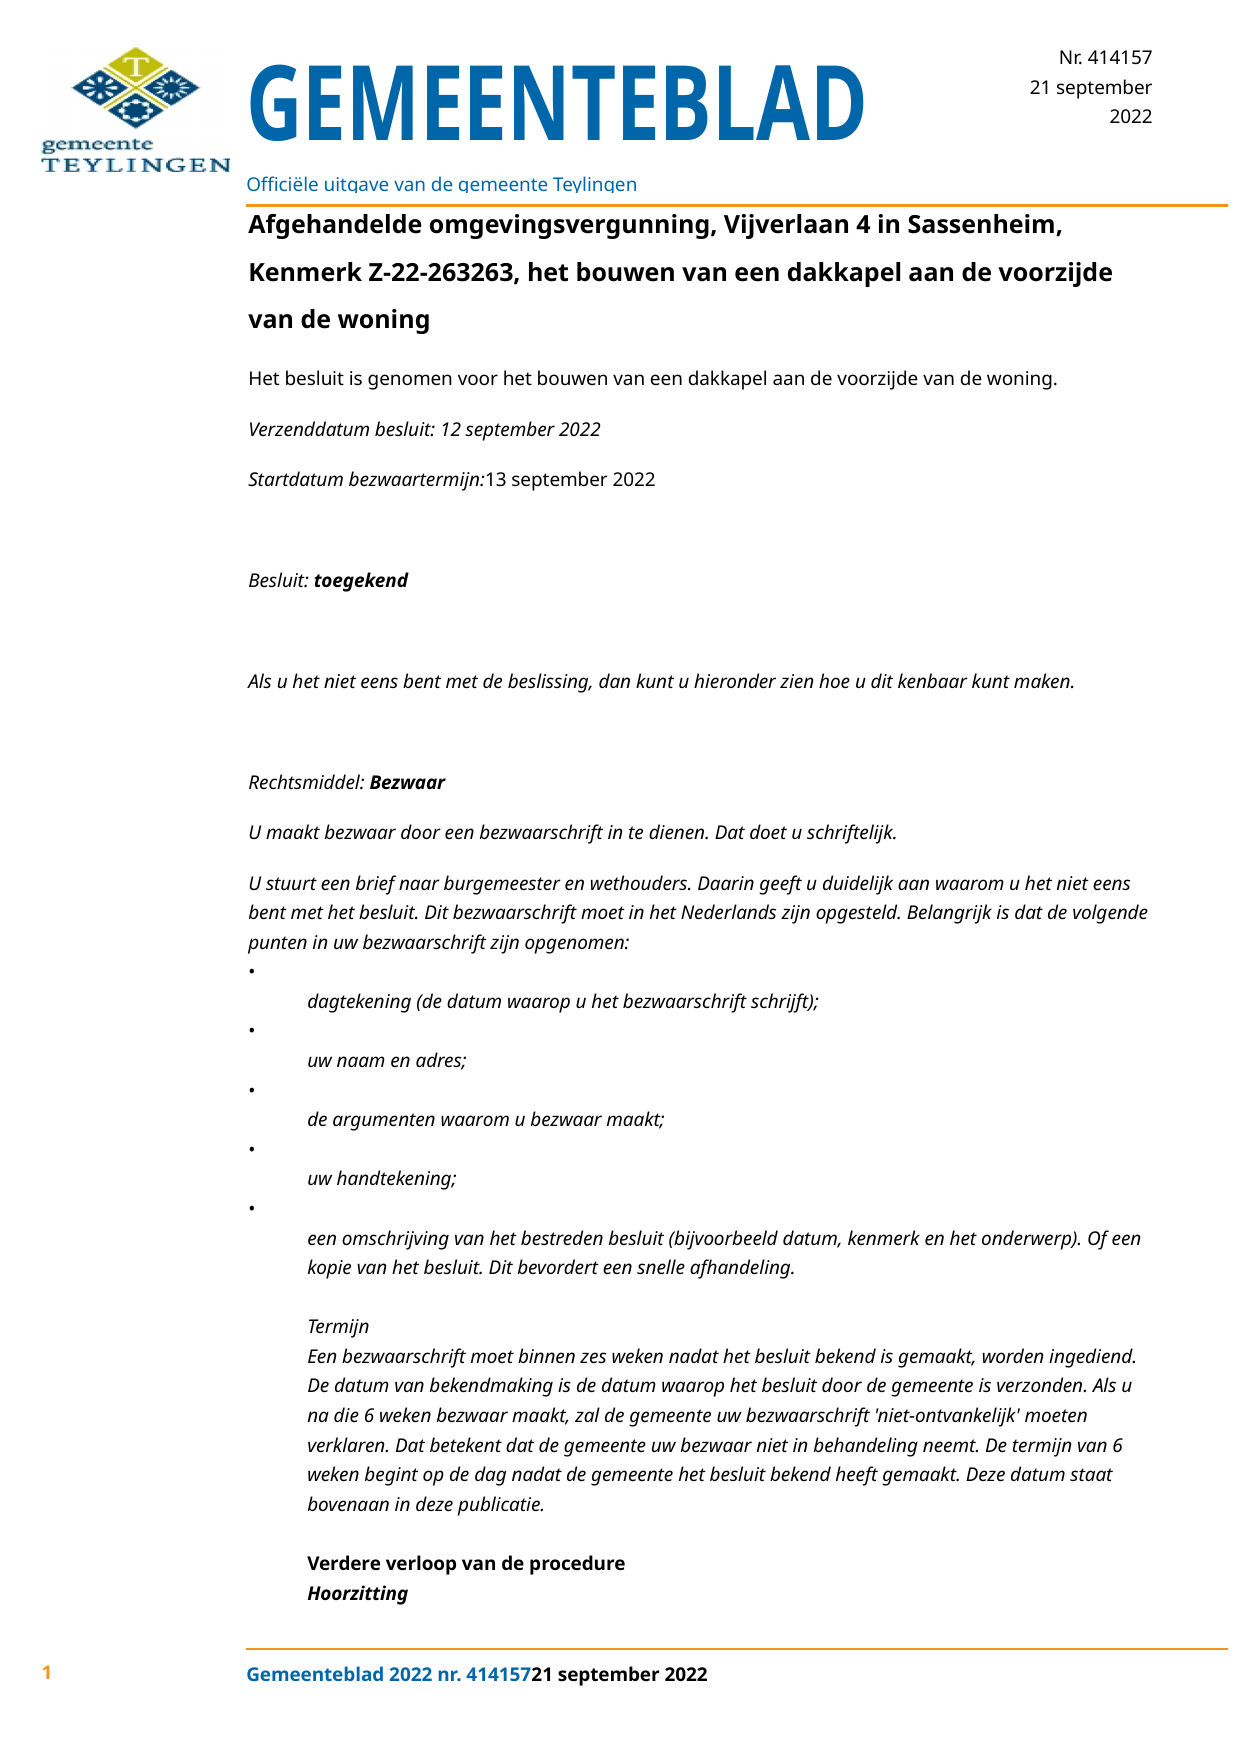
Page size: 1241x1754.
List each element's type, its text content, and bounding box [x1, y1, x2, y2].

text U stuurt een brief naar burgemeester en wethouders. Daarin geeft u duidelijk aan waarom u het niet eens bent met het besluit. Dit bezwaarschrift moet in het Nederlands zijn opgesteld. Belangrijk is dat de volgende punten in uw bezwaarschrift zijn opgenomen: [248, 870, 1152, 954]
list Termijn [248, 1313, 1152, 1339]
list Hoorzitting [248, 1580, 1152, 1605]
text Besluit: toegekend [248, 567, 1152, 593]
list Verdere verloop van de procedure [248, 1550, 1152, 1576]
picture [41, 47, 231, 172]
text Startdatum bezwaartermijn:13 september 2022 [248, 466, 1152, 492]
list dagtekening (de datum waarop u het bezwaarschrift schrijft); [248, 988, 1152, 1014]
list een omschrijving van het bestreden besluit (bijvoorbeeld datum, kenmerk en het onderwerp). Of een kopie van het besluit. Dit bevordert een snelle afhandeling. [248, 1225, 1152, 1280]
list uw naam en adres; [248, 1047, 1152, 1073]
text Verzenddatum besluit: 12 september 2022 [248, 416, 1152, 442]
text U maakt bezwaar door een bezwaarschrift in te dienen. Dat doet u schriftelijk. [248, 819, 1152, 845]
list uw handtekening; [248, 1166, 1152, 1191]
text Het besluit is genomen voor het bouwen van een dakkapel aan de voorzijde van de woning. [248, 366, 1152, 391]
list Een bezwaarschrift moet binnen zes weken nadat het besluit bekend is gemaakt, worden ingediend. De datum van bekendmaking is de datum waarop het besluit door de gemeente is verzonden. Als u na die 6 weken bezwaar maakt, zal de gemeente uw bezwaarschrift 'niet-ontvankelijk' moeten verklaren. Dat betekent dat de gemeente uw bezwaar niet in behandeling neemt. De termijn van 6 weken begint op de dag nadat de gemeente het besluit bekend heeft gemaakt. Deze datum staat bovenaan in deze publicatie. [248, 1343, 1152, 1517]
text Als u het niet eens bent met de beslissing, dan kunt u hieronder zien hoe u dit kenbaar kunt maken. [248, 668, 1152, 694]
text Afgehandelde omgevingsvergunning, Vijverlaan 4 in Sassenheim, Kenmerk Z-22-263263, het bouwen van een dakkapel aan de voorzijde van de woning [248, 207, 1152, 336]
list de argumenten waarom u bezwaar maakt; [248, 1106, 1152, 1132]
text Rechtsmiddel: Bezwaar [248, 769, 1152, 794]
